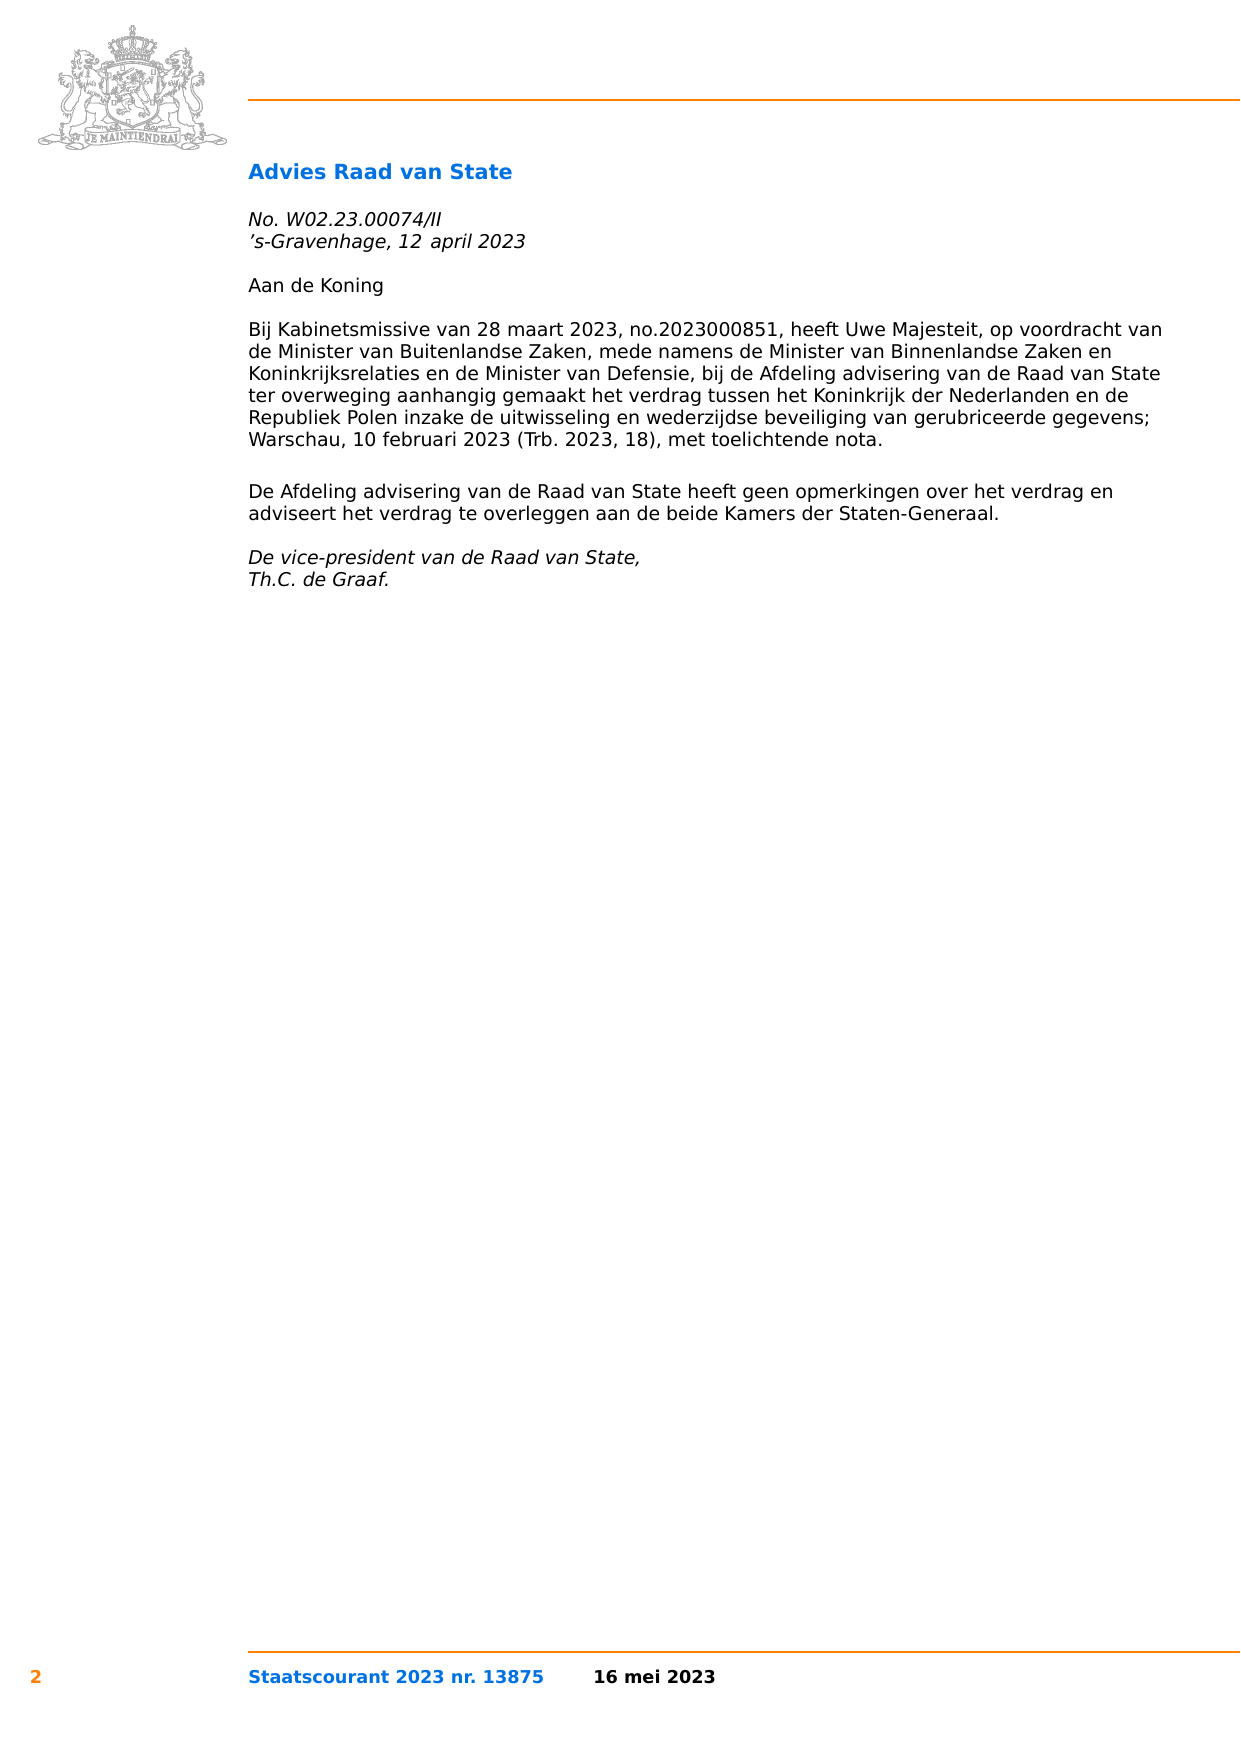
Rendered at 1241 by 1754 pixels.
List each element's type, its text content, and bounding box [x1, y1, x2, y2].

text Bij Kabinetsmissive van 28 maart 2023, no.2023000851, heeft Uwe Majesteit, op voordracht van de Minister van Buitenlandse Zaken, mede namens de Minister van Binnenlandse Zaken en Koninkrijksrelaties en de Minister van Defensie, bij de Afdeling advisering van de Raad van State ter overweging aanhangig gemaakt het verdrag tussen het Koninkrijk der Nederlanden en de Republiek Polen inzake de uitwisseling en wederzijdse beveiliging van gerubriceerde gegevens; Warschau, 10 februari 2023 (Trb. 2023, 18), met toelichtende nota. [248, 319, 1163, 451]
text No. W02.23.00074/II [248, 209, 1163, 231]
text De Afdeling advisering van de Raad van State heeft geen opmerkingen over het verdrag en adviseert het verdrag te overleggen aan de beide Kamers der Staten-Generaal. [248, 481, 1163, 525]
text ’s-Gravenhage, 12 april 2023 [248, 231, 1163, 253]
text De vice-president van de Raad van State, Th.C. de Graaf. [248, 547, 1163, 591]
text Aan de Koning [248, 275, 1163, 297]
picture [38, 25, 227, 150]
subtitle Advies Raad van State [248, 160, 1163, 184]
